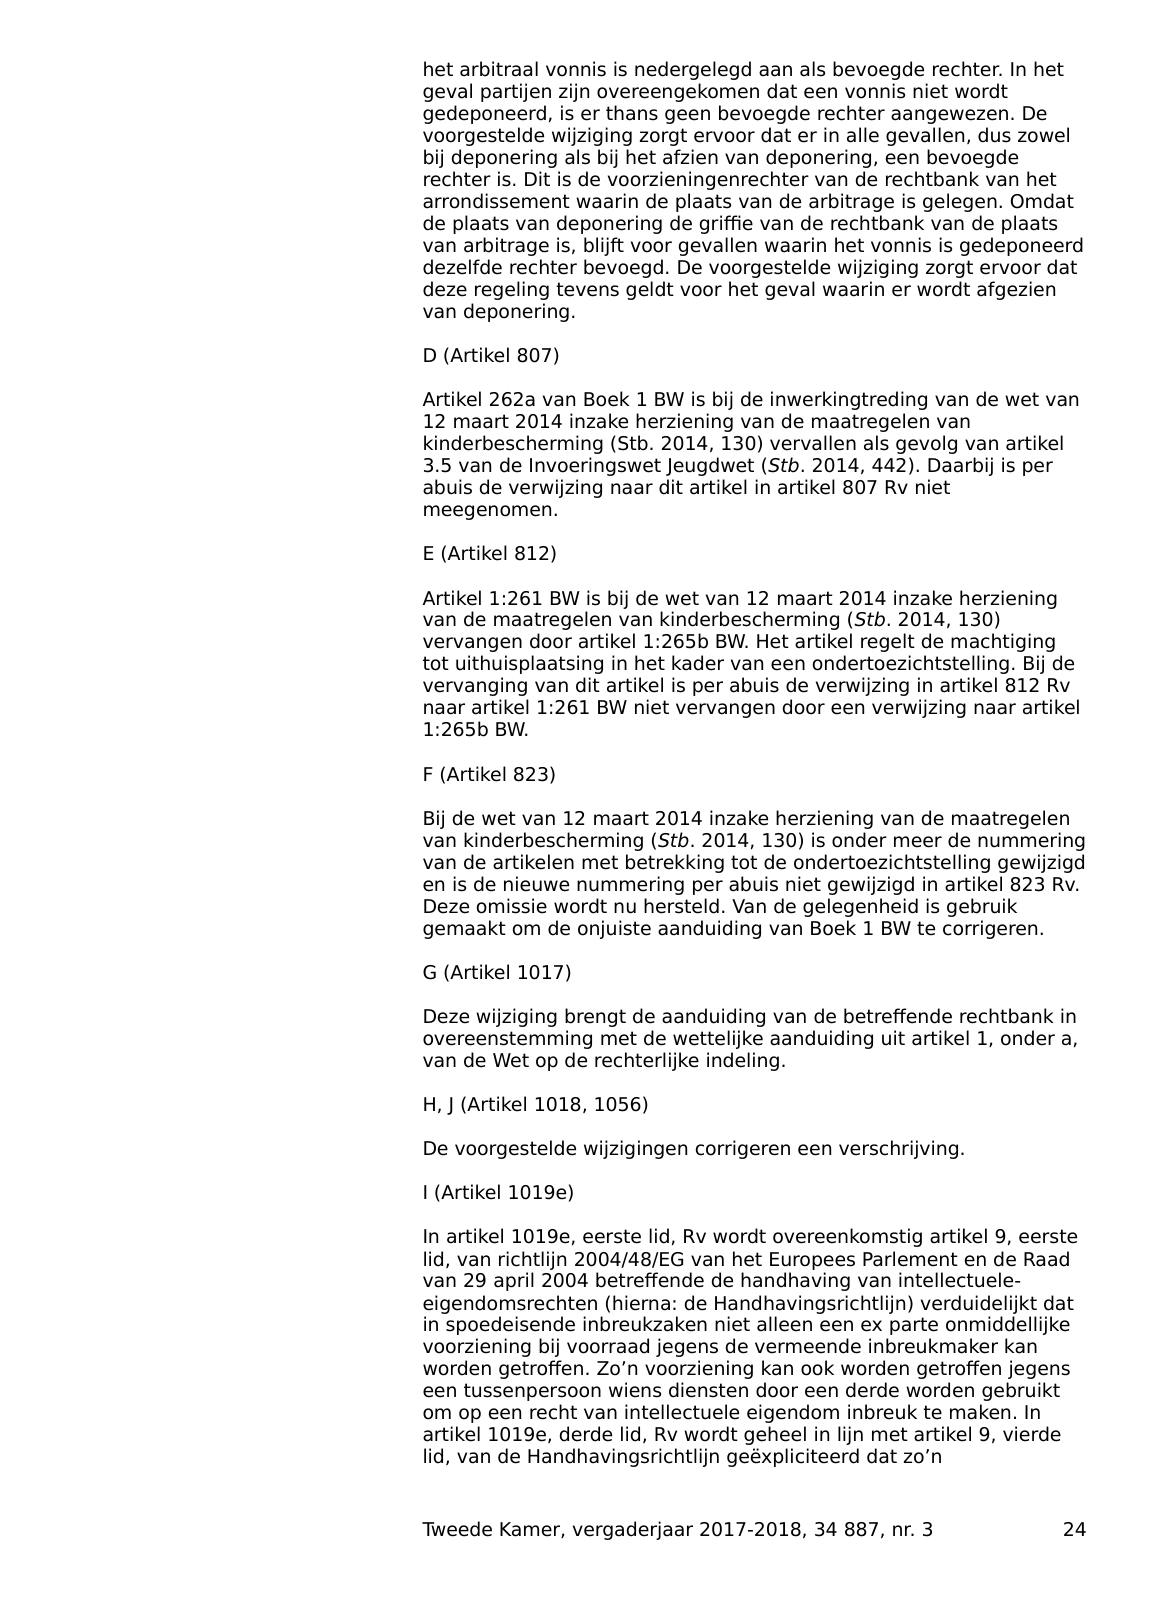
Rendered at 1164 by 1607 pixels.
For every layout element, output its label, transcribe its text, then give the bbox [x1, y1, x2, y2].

text het arbitraal vonnis is nedergelegd aan als bevoegde rechter. In het geval partijen zijn overeengekomen dat een vonnis niet wordt gedeponeerd, is er thans geen bevoegde rechter aangewezen. De voorgestelde wijziging zorgt ervoor dat er in alle gevallen, dus zowel bij deponering als bij het afzien van deponering, een bevoegde rechter is. Dit is de voorzieningenrechter van de rechtbank van het arrondissement waarin de plaats van de arbitrage is gelegen. Omdat de plaats van deponering de griffie van de rechtbank van de plaats van arbitrage is, blijft voor gevallen waarin het vonnis is gedeponeerd dezelfde rechter bevoegd. De voorgestelde wijziging zorgt ervoor dat deze regeling tevens geldt voor het geval waarin er wordt afgezien van deponering. [422, 59, 1087, 323]
text De voorgestelde wijzigingen corrigeren een verschrijving. [422, 1138, 1087, 1160]
text Artikel 262a van Boek 1 BW is bij de inwerkingtreding van de wet van 12 maart 2014 inzake herziening van de maatregelen van kinderbescherming (Stb. 2014, 130) vervallen als gevolg van artikel 3.5 van de Invoeringswet Jeugdwet (Stb. 2014, 442). Daarbij is per abuis de verwijzing naar dit artikel in artikel 807 Rv niet meegenomen. [422, 389, 1087, 521]
subtitle G (Artikel 1017) [422, 962, 1087, 984]
text In artikel 1019e, eerste lid, Rv wordt overeenkomstig artikel 9, eerste lid, van richtlijn 2004/48/EG van het Europees Parlement en de Raad van 29 april 2004 betreffende de handhaving van intellectuele-eigendomsrechten (hierna: de Handhavingsrichtlijn) verduidelijkt dat in spoedeisende inbreukzaken niet alleen een ex parte onmiddellijke voorziening bij voorraad jegens de vermeende inbreukmaker kan worden getroffen. Zo’n voorziening kan ook worden getroffen jegens een tussenpersoon wiens diensten door een derde worden gebruikt om op een recht van intellectuele eigendom inbreuk te maken. In artikel 1019e, derde lid, Rv wordt geheel in lijn met artikel 9, vierde lid, van de Handhavingsrichtlijn geëxpliciteerd dat zo’n [422, 1226, 1087, 1468]
text Artikel 1:261 BW is bij de wet van 12 maart 2014 inzake herziening van de maatregelen van kinderbescherming (Stb. 2014, 130) vervangen door artikel 1:265b BW. Het artikel regelt de machtiging tot uithuisplaatsing in het kader van een ondertoezichtstelling. Bij de vervanging van dit artikel is per abuis de verwijzing in artikel 812 Rv naar artikel 1:261 BW niet vervangen door een verwijzing naar artikel 1:265b BW. [422, 587, 1087, 741]
subtitle I (Artikel 1019e) [422, 1182, 1087, 1204]
subtitle D (Artikel 807) [422, 345, 1087, 367]
text Bij de wet van 12 maart 2014 inzake herziening van de maatregelen van kinderbescherming (Stb. 2014, 130) is onder meer de nummering van de artikelen met betrekking tot de ondertoezichtstelling gewijzigd en is de nieuwe nummering per abuis niet gewijzigd in artikel 823 Rv. Deze omissie wordt nu hersteld. Van de gelegenheid is gebruik gemaakt om de onjuiste aanduiding van Boek 1 BW te corrigeren. [422, 808, 1087, 939]
subtitle H, J (Artikel 1018, 1056) [422, 1094, 1087, 1116]
subtitle F (Artikel 823) [422, 763, 1087, 785]
text Deze wijziging brengt de aanduiding van de betreffende rechtbank in overeenstemming met de wettelijke aanduiding uit artikel 1, onder a, van de Wet op de rechterlijke indeling. [422, 1006, 1087, 1072]
subtitle E (Artikel 812) [422, 543, 1087, 565]
